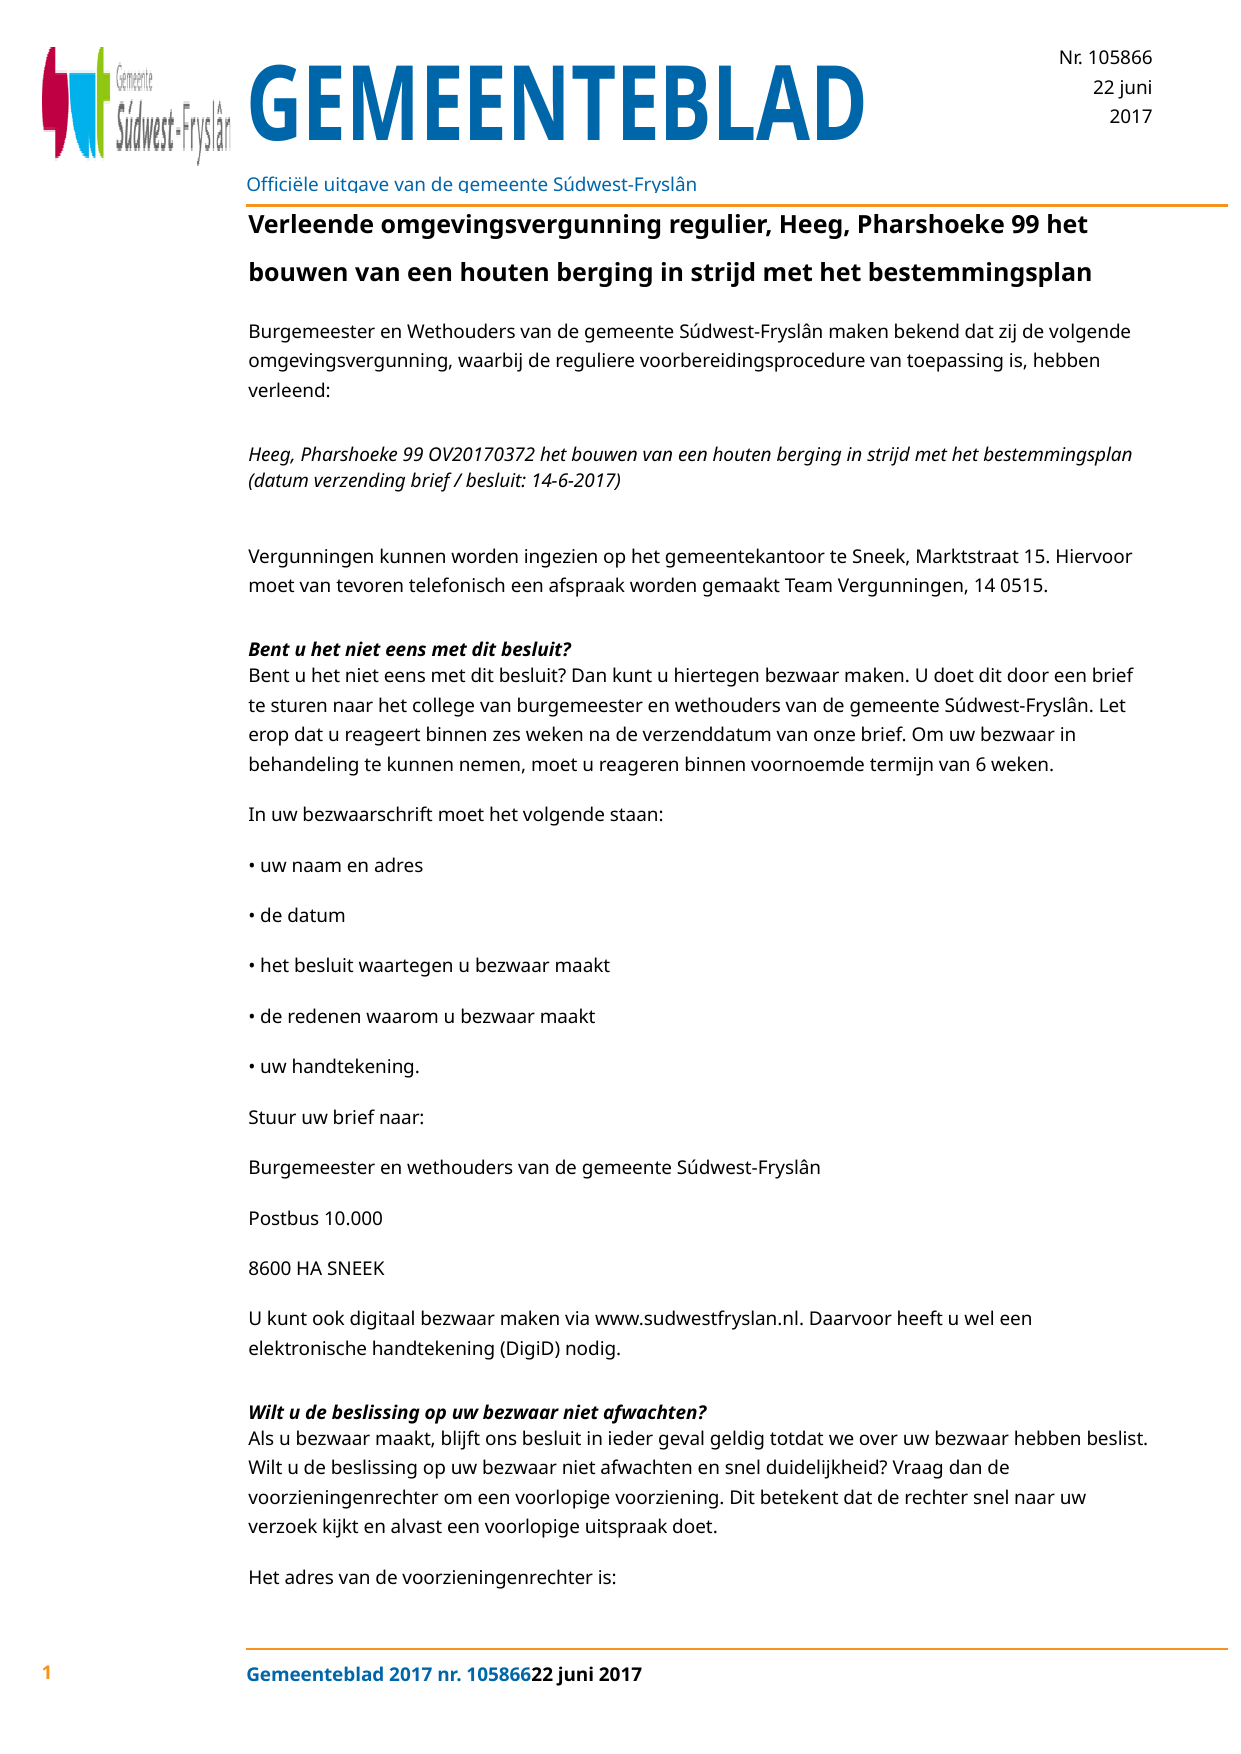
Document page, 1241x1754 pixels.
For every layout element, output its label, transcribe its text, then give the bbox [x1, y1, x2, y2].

text • het besluit waartegen u bezwaar maakt [248, 953, 1152, 978]
text Stuur uw brief naar: [248, 1104, 1152, 1129]
text Postbus 10.000 [248, 1205, 1152, 1230]
text 8600 HA SNEEK [248, 1255, 1152, 1281]
text Verleende omgevingsvergunning regulier, Heeg, Pharshoeke 99 het bouwen van een houten berging in strijd met het bestemmingsplan [248, 207, 1152, 288]
text Wilt u de beslissing op uw bezwaar niet afwachten? [248, 1399, 1152, 1425]
text • uw naam en adres [248, 852, 1152, 877]
text • de datum [248, 902, 1152, 928]
text • uw handtekening. [248, 1053, 1152, 1079]
text Bent u het niet eens met dit besluit? Dan kunt u hiertegen bezwaar maken. U doet dit door een brief te sturen naar het college van burgemeester en wethouders van de gemeente Súdwest-Fryslân. Let erop dat u reageert binnen zes weken na de verzenddatum van onze brief. Om uw bezwaar in behandeling te kunnen nemen, moet u reageren binnen voornoemde termijn van 6 weken. [248, 662, 1152, 777]
text Vergunningen kunnen worden ingezien op het gemeentekantoor te Sneek, Marktstraat 15. Hiervoor moet van tevoren telefonisch een afspraak worden gemaakt Team Vergunningen, 14 0515. [248, 543, 1152, 598]
picture [41, 47, 231, 172]
text Als u bezwaar maakt, blijft ons besluit in ieder geval geldig totdat we over uw bezwaar hebben beslist. Wilt u de beslissing op uw bezwaar niet afwachten en snel duidelijkheid? Vraag dan de voorzieningenrechter om een voorlopige voorziening. Dit betekent dat de rechter snel naar uw verzoek kijkt en alvast een voorlopige uitspraak doet. [248, 1425, 1152, 1539]
text U kunt ook digitaal bezwaar maken via www.sudwestfryslan.nl. Daarvoor heeft u wel een elektronische handtekening (DigiD) nodig. [248, 1306, 1152, 1361]
text Bent u het niet eens met dit besluit? [248, 636, 1152, 662]
text Het adres van de voorzieningenrechter is: [248, 1564, 1152, 1590]
text In uw bezwaarschrift moet het volgende staan: [248, 801, 1152, 827]
text Heeg, Pharshoeke 99 OV20170372 het bouwen van een houten berging in strijd met het bestemmingsplan (datum verzending brief / besluit: 14-6-2017) [248, 441, 1152, 492]
text Burgemeester en wethouders van de gemeente Súdwest-Fryslân [248, 1154, 1152, 1180]
text • de redenen waarom u bezwaar maakt [248, 1003, 1152, 1029]
text Burgemeester en Wethouders van de gemeente Súdwest-Fryslân maken bekend dat zij de volgende omgevingsvergunning, waarbij de reguliere voorbereidingsprocedure van toepassing is, hebben verleend: [248, 318, 1152, 403]
